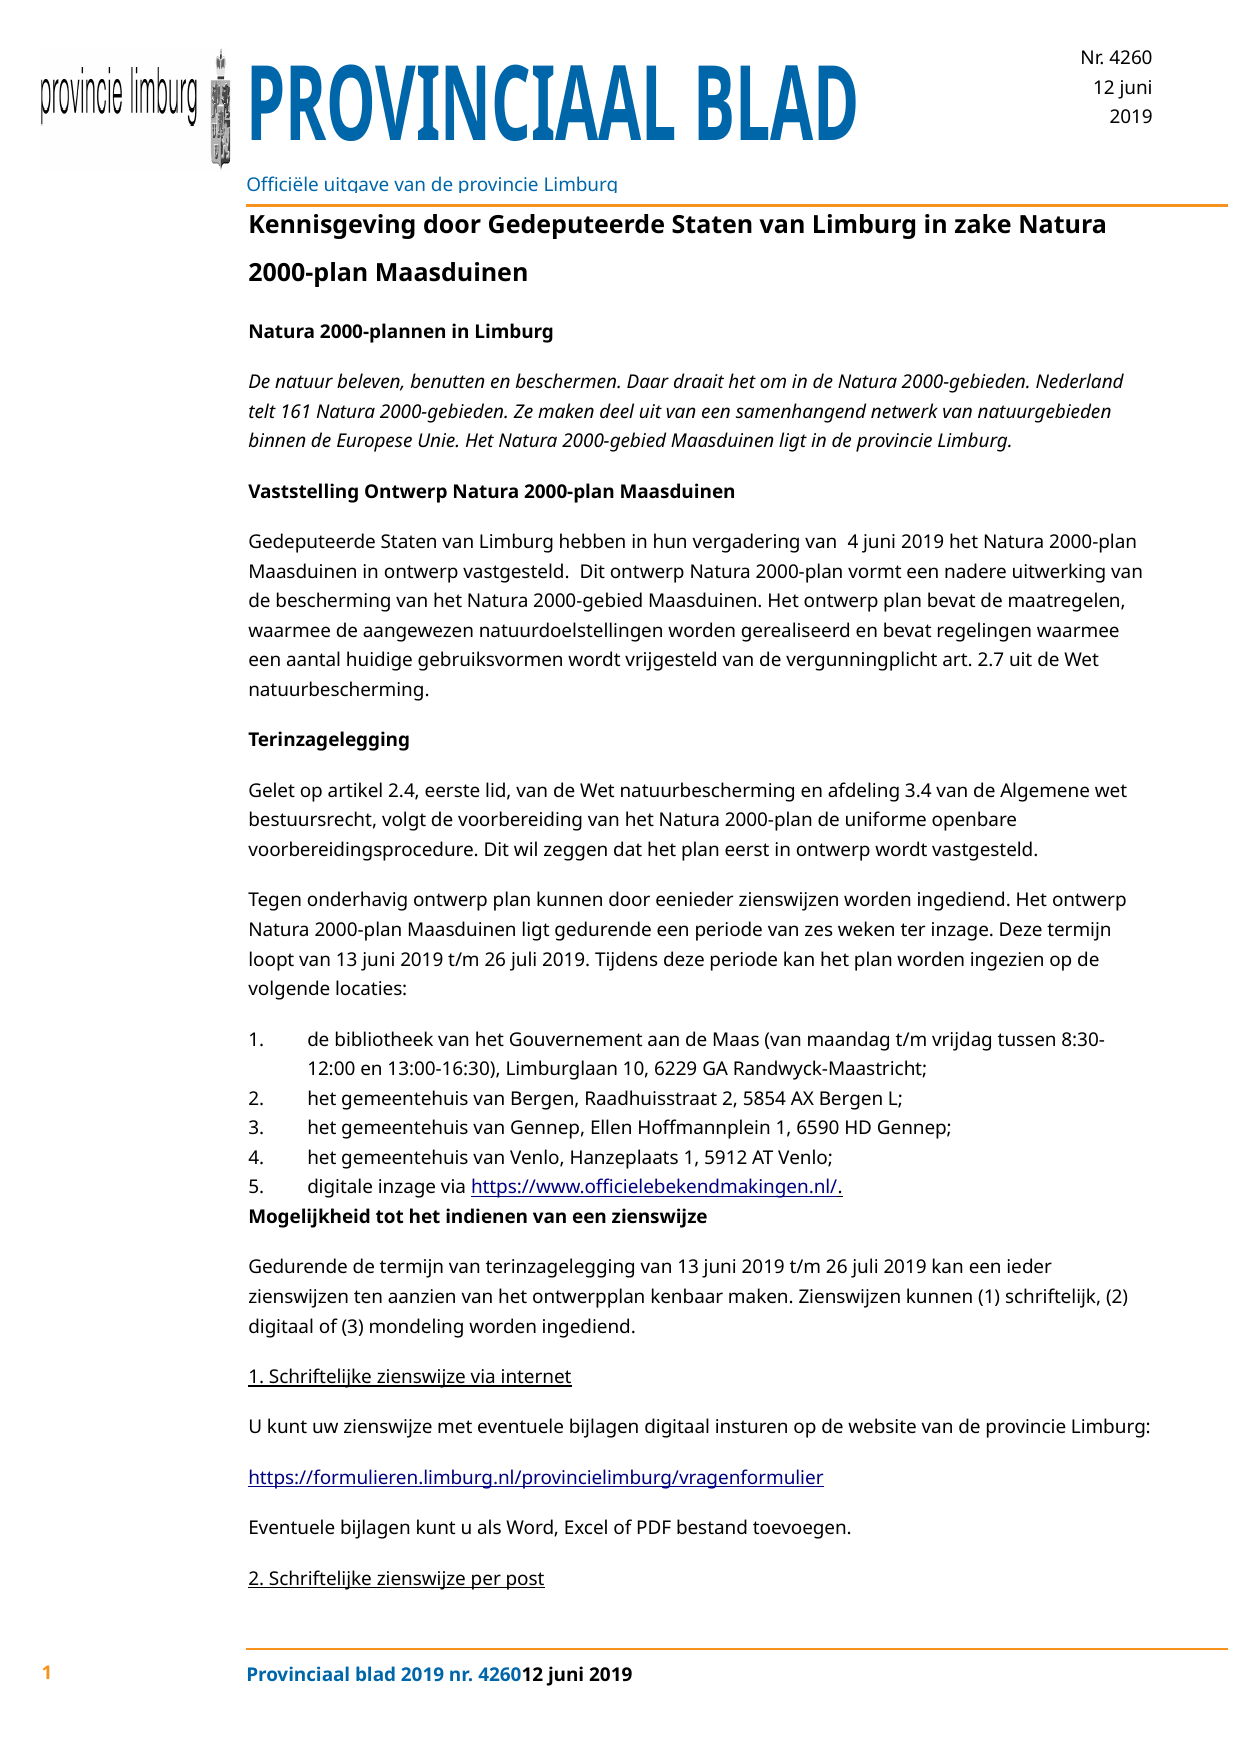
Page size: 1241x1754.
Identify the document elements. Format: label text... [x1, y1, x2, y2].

text U kunt uw zienswijze met eventuele bijlagen digitaal insturen op de website van de provincie Limburg: [248, 1414, 1152, 1439]
text Vaststelling Ontwerp Natura 2000-plan Maasduinen [248, 478, 1152, 504]
text https://formulieren.limburg.nl/provincielimburg/vragenformulier [248, 1464, 1152, 1490]
text Mogelijkheid tot het indienen van een zienswijze [248, 1203, 1152, 1229]
text 2. Schriftelijke zienswijze per post [248, 1565, 1152, 1591]
text Tegen onderhavig ontwerp plan kunnen door eenieder zienswijzen worden ingediend. Het ontwerp Natura 2000-plan Maasduinen ligt gedurende een periode van zes weken ter inzage. Deze termijn loopt van 13 juni 2019 t/m 26 juli 2019. Tijdens deze periode kan het plan worden ingezien op de volgende locaties: [248, 887, 1152, 1001]
list het gemeentehuis van Gennep, Ellen Hoffmannplein 1, 6590 HD Gennep; [248, 1114, 1152, 1140]
text 1. Schriftelijke zienswijze via internet [248, 1363, 1152, 1389]
list digitale inzage via https://www.officielebekendmakingen.nl/. [248, 1174, 1152, 1199]
text Natura 2000-plannen in Limburg [248, 318, 1152, 344]
picture [41, 47, 231, 172]
text De natuur beleven, benutten en beschermen. Daar draait het om in de Natura 2000-gebieden. Nederland telt 161 Natura 2000-gebieden. Ze maken deel uit van een samenhangend netwerk van natuurgebieden binnen de Europese Unie. Het Natura 2000-gebied Maasduinen ligt in de provincie Limburg. [248, 368, 1152, 453]
text Gedurende de termijn van terinzagelegging van 13 juni 2019 t/m 26 juli 2019 kan een ieder zienswijzen ten aanzien van het ontwerpplan kenbaar maken. Zienswijzen kunnen (1) schriftelijk, (2) digitaal of (3) mondeling worden ingediend. [248, 1254, 1152, 1339]
list het gemeentehuis van Bergen, Raadhuisstraat 2, 5854 AX Bergen L; [248, 1085, 1152, 1111]
list de bibliotheek van het Gouvernement aan de Maas (van maandag t/m vrijdag tussen 8:30-12:00 en 13:00-16:30), Limburglaan 10, 6229 GA Randwyck-Maastricht; [248, 1026, 1152, 1081]
text Kennisgeving door Gedeputeerde Staten van Limburg in zake Natura 2000-plan Maasduinen [248, 207, 1152, 288]
text Gedeputeerde Staten van Limburg hebben in hun vergadering van 4 juni 2019 het Natura 2000-plan Maasduinen in ontwerp vastgesteld. Dit ontwerp Natura 2000-plan vormt een nadere uitwerking van de bescherming van het Natura 2000-gebied Maasduinen. Het ontwerp plan bevat de maatregelen, waarmee de aangewezen natuurdoelstellingen worden gerealiseerd en bevat regelingen waarmee een aantal huidige gebruiksvormen wordt vrijgesteld van de vergunningplicht art. 2.7 uit de Wet natuurbescherming. [248, 528, 1152, 702]
text Terinzagelegging [248, 727, 1152, 752]
text Gelet op artikel 2.4, eerste lid, van de Wet natuurbescherming en afdeling 3.4 van de Algemene wet bestuursrecht, volgt de voorbereiding van het Natura 2000-plan de uniforme openbare voorbereidingsprocedure. Dit wil zeggen dat het plan eerst in ontwerp wordt vastgesteld. [248, 777, 1152, 862]
text Eventuele bijlagen kunt u als Word, Excel of PDF bestand toevoegen. [248, 1514, 1152, 1540]
list het gemeentehuis van Venlo, Hanzeplaats 1, 5912 AT Venlo; [248, 1144, 1152, 1170]
